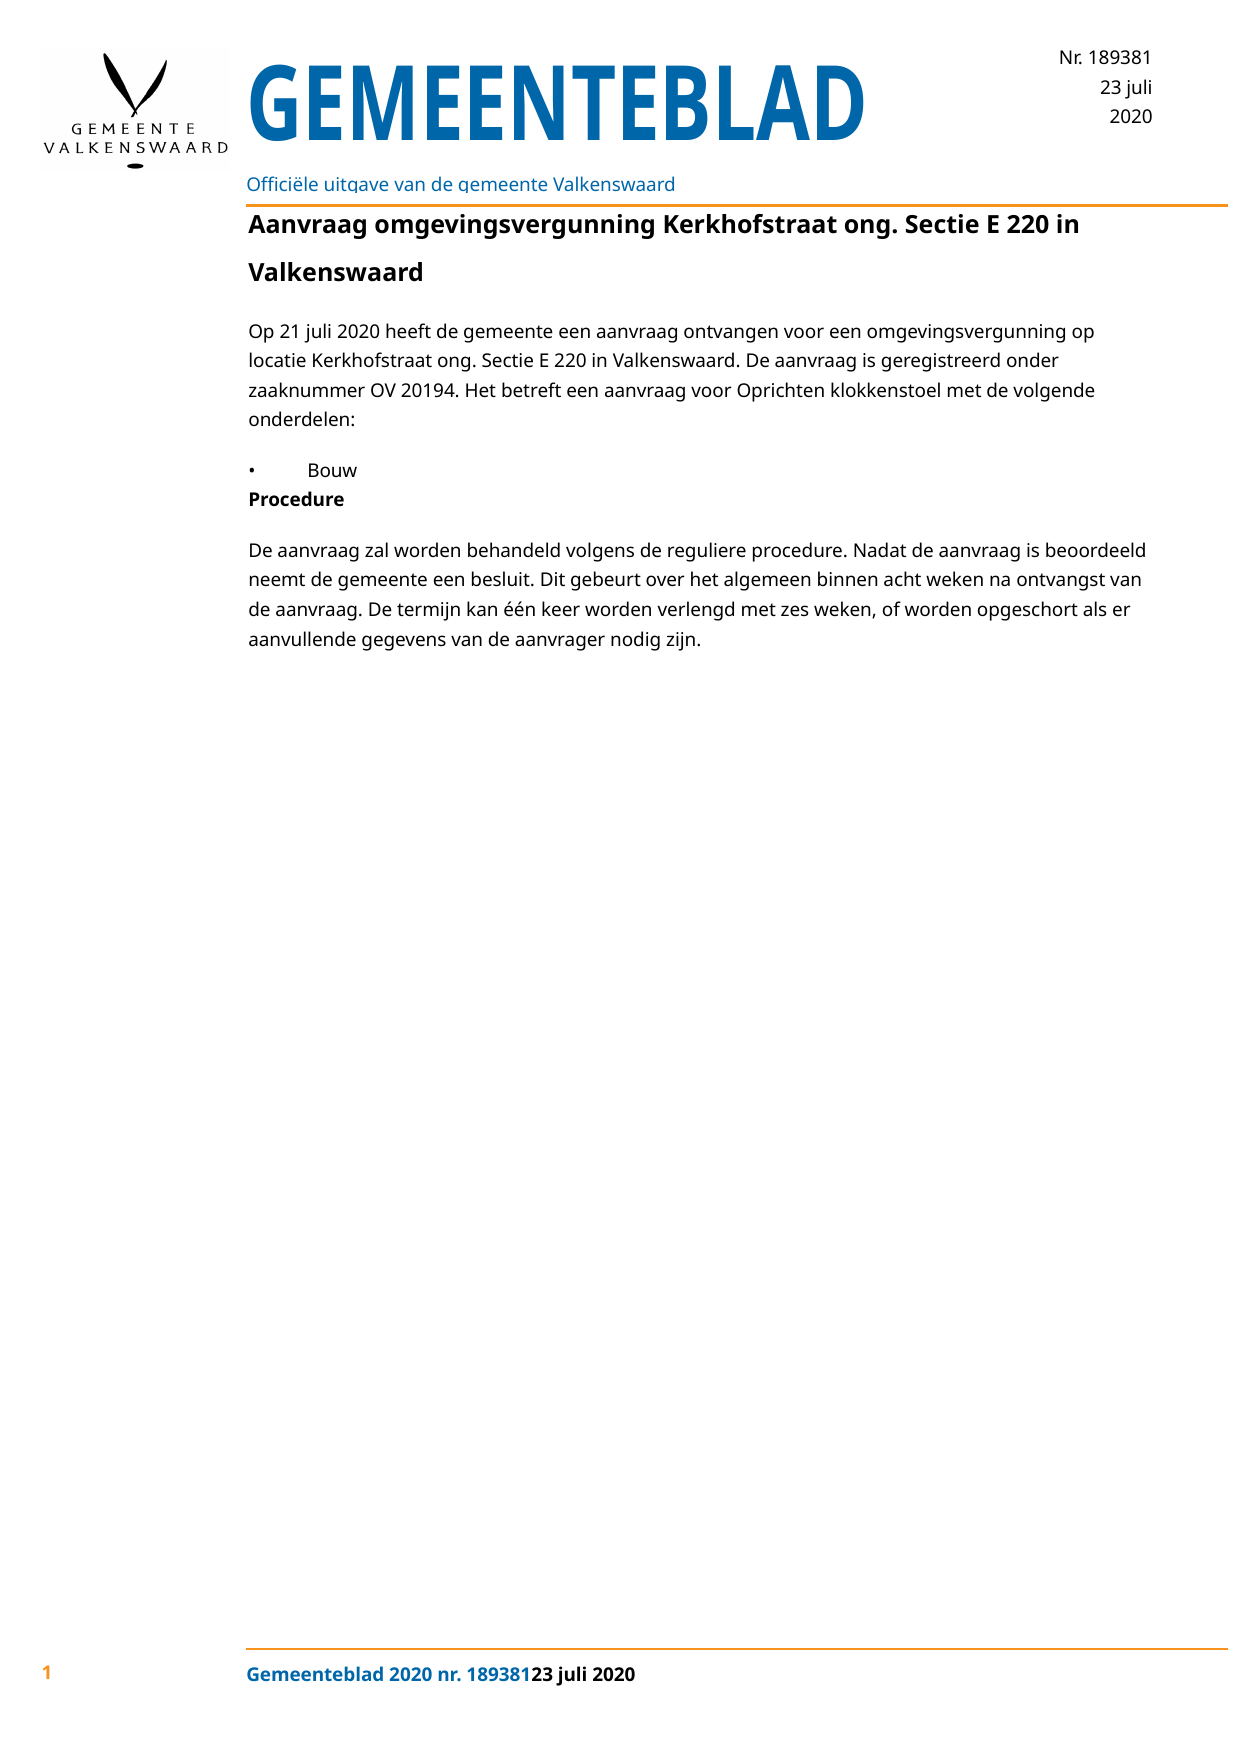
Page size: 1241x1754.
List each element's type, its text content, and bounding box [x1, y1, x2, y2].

picture [41, 47, 231, 172]
text De aanvraag zal worden behandeld volgens de reguliere procedure. Nadat de aanvraag is beoordeeld neemt de gemeente een besluit. Dit gebeurt over het algemeen binnen acht weken na ontvangst van de aanvraag. De termijn kan één keer worden verlengd met zes weken, of worden opgeschort als er aanvullende gegevens van de aanvrager nodig zijn. [248, 537, 1152, 652]
text Procedure [248, 487, 1152, 512]
text Op 21 juli 2020 heeft de gemeente een aanvraag ontvangen voor een omgevingsvergunning op locatie Kerkhofstraat ong. Sectie E 220 in Valkenswaard. De aanvraag is geregistreerd onder zaaknummer OV 20194. Het betreft een aanvraag voor Oprichten klokkenstoel met de volgende onderdelen: [248, 318, 1152, 432]
text Aanvraag omgevingsvergunning Kerkhofstraat ong. Sectie E 220 in Valkenswaard [248, 207, 1152, 288]
list Bouw [248, 457, 1152, 483]
